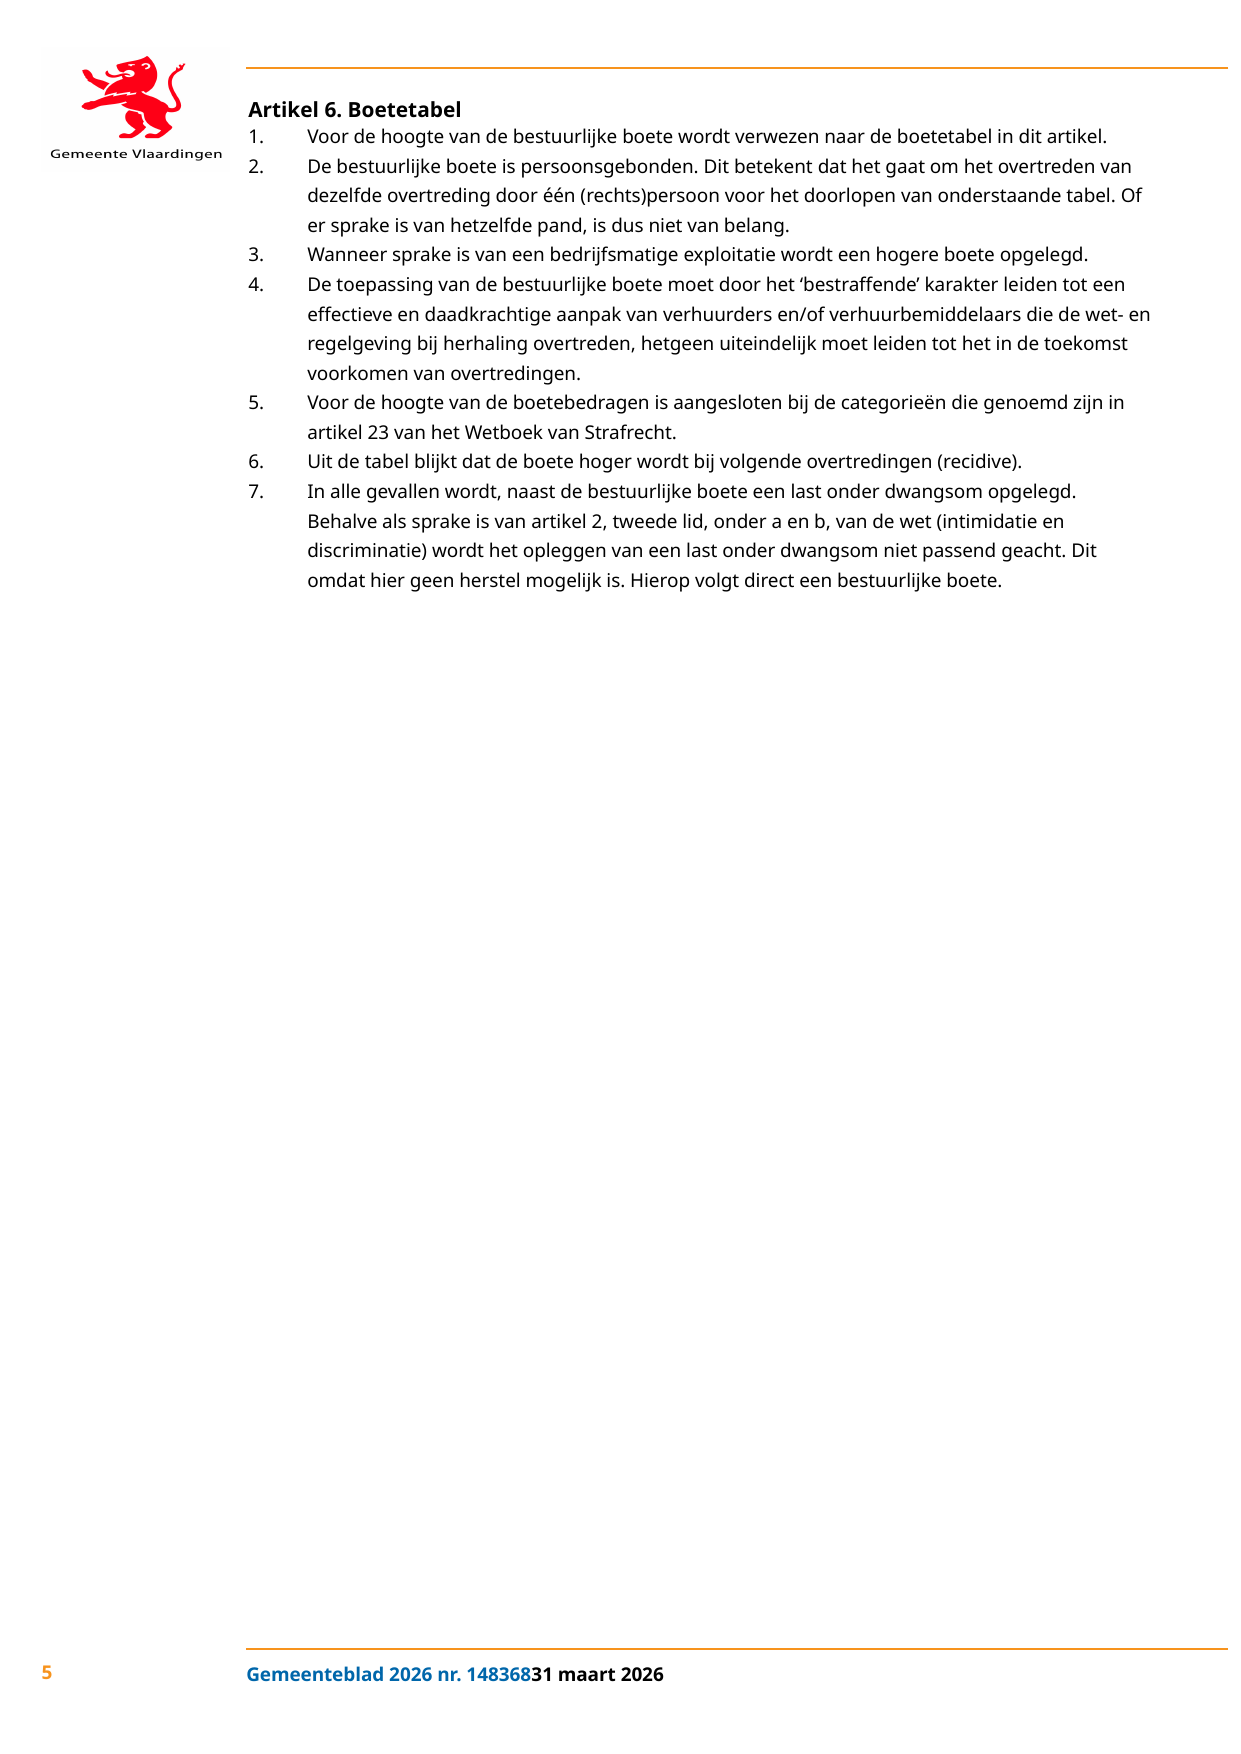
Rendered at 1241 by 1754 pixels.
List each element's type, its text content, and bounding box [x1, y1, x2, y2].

list De bestuurlijke boete is persoonsgebonden. Dit betekent dat het gaat om het overtreden van dezelfde overtreding door één (rechts)persoon voor het doorlopen van onderstaande tabel. Of er sprake is van hetzelfde pand, is dus niet van belang. [248, 153, 1152, 238]
picture [41, 47, 231, 172]
list In alle gevallen wordt, naast de bestuurlijke boete een last onder dwangsom opgelegd. Behalve als sprake is van artikel 2, tweede lid, onder a en b, van de wet (intimidatie en discriminatie) wordt het opleggen van een last onder dwangsom niet passend geacht. Dit omdat hier geen herstel mogelijk is. Hierop volgt direct een bestuurlijke boete. [248, 478, 1152, 593]
list Uit de tabel blijkt dat de boete hoger wordt bij volgende overtredingen (recidive). [248, 449, 1152, 474]
text Artikel 6. Boetetabel [248, 95, 1152, 123]
list De toepassing van de bestuurlijke boete moet door het ‘bestraffende’ karakter leiden tot een effectieve en daadkrachtige aanpak van verhuurders en/of verhuurbemiddelaars die de wet- en regelgeving bij herhaling overtreden, hetgeen uiteindelijk moet leiden tot het in de toekomst voorkomen van overtredingen. [248, 271, 1152, 386]
list Voor de hoogte van de bestuurlijke boete wordt verwezen naar de boetetabel in dit artikel. [248, 123, 1152, 149]
list Wanneer sprake is van een bedrijfsmatige exploitatie wordt een hogere boete opgelegd. [248, 242, 1152, 267]
list Voor de hoogte van de boetebedragen is aangesloten bij de categorieën die genoemd zijn in artikel 23 van het Wetboek van Strafrecht. [248, 389, 1152, 445]
